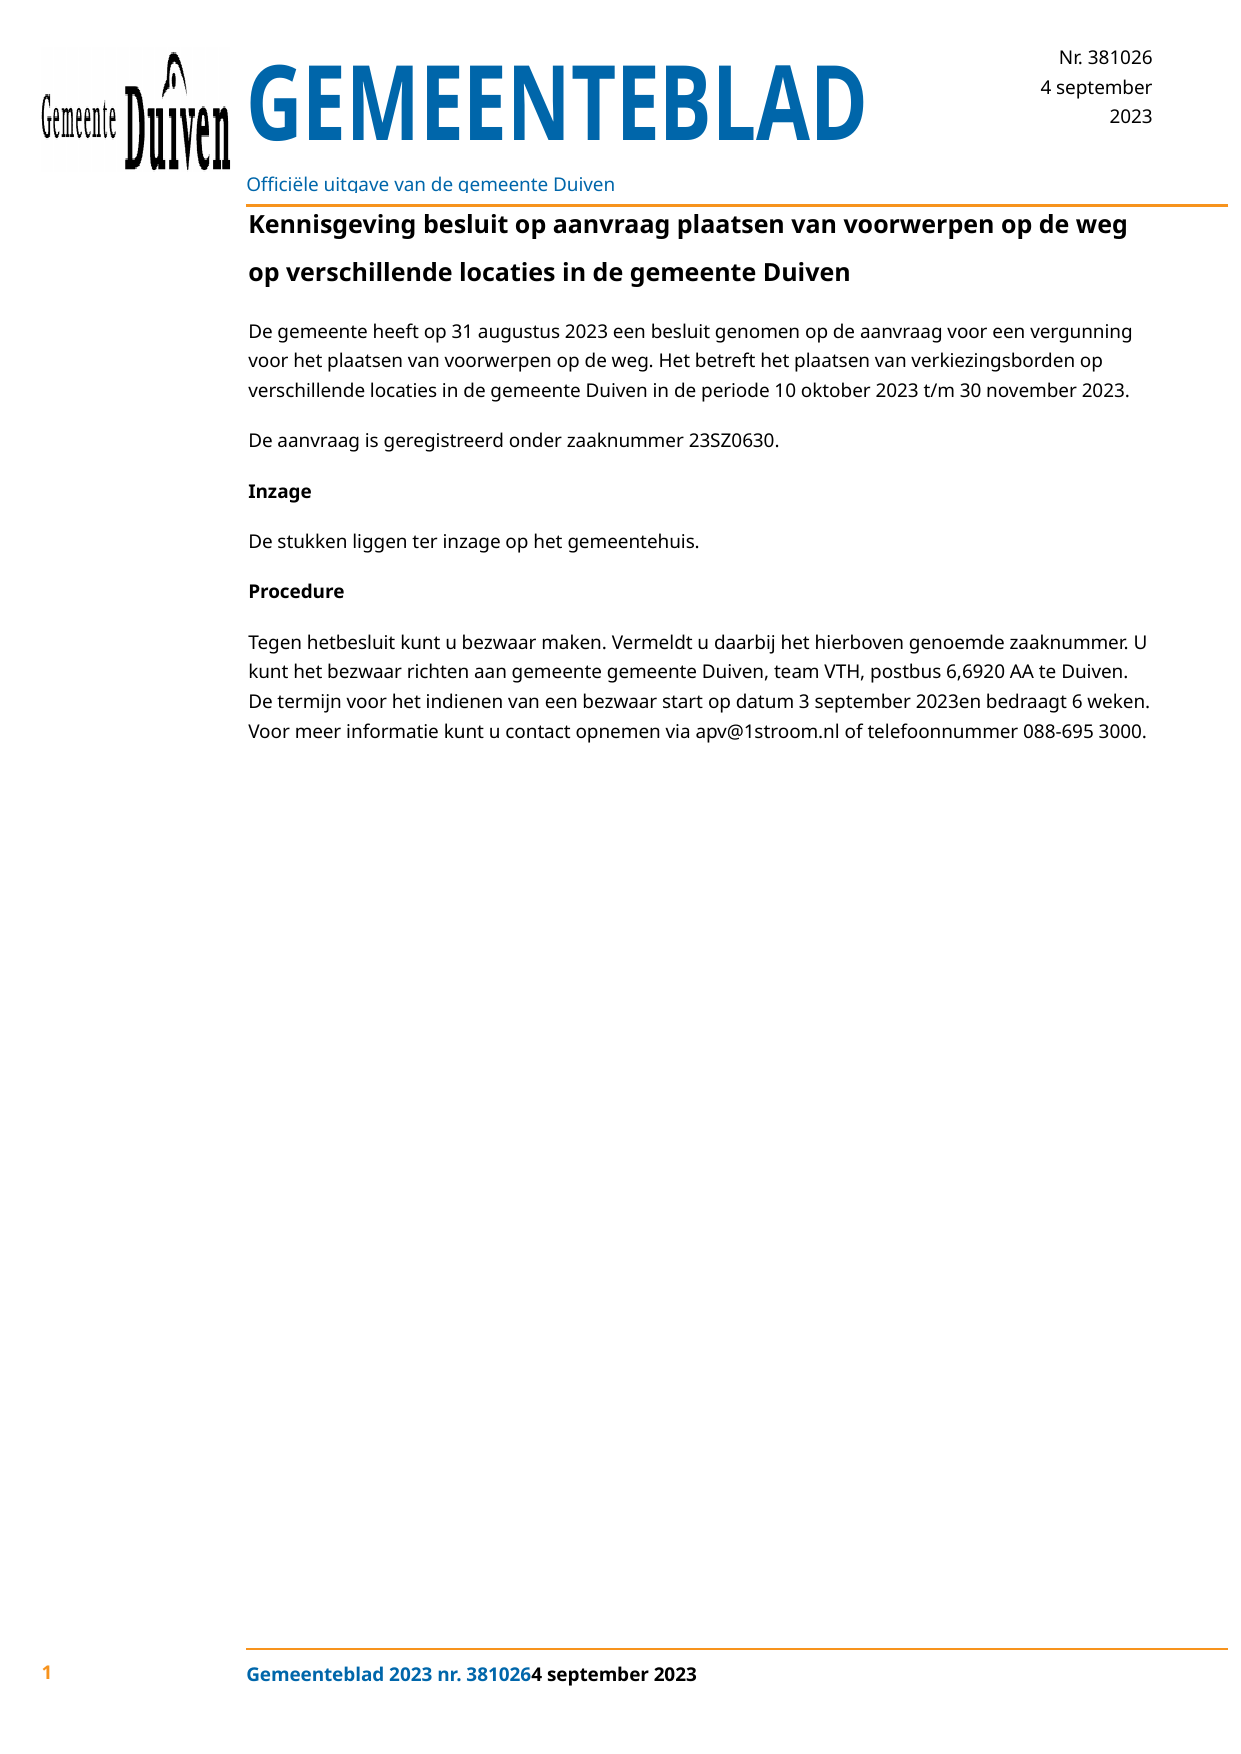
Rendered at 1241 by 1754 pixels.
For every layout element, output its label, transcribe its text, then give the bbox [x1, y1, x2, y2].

picture [41, 47, 231, 172]
text Inzage [248, 478, 1152, 504]
text Procedure [248, 579, 1152, 604]
text Kennisgeving besluit op aanvraag plaatsen van voorwerpen op de weg op verschillende locaties in de gemeente Duiven [248, 207, 1152, 288]
text De stukken liggen ter inzage op het gemeentehuis. [248, 528, 1152, 554]
text De gemeente heeft op 31 augustus 2023 een besluit genomen op de aanvraag voor een vergunning voor het plaatsen van voorwerpen op de weg. Het betreft het plaatsen van verkiezingsborden op verschillende locaties in de gemeente Duiven in de periode 10 oktober 2023 t/m 30 november 2023. [248, 318, 1152, 403]
text Tegen hetbesluit kunt u bezwaar maken. Vermeldt u daarbij het hierboven genoemde zaaknummer. U kunt het bezwaar richten aan gemeente gemeente Duiven, team VTH, postbus 6,6920 AA te Duiven. De termijn voor het indienen van een bezwaar start op datum 3 september 2023en bedraagt 6 weken. Voor meer informatie kunt u contact opnemen via apv@1stroom.nl of telefoonnummer 088-695 3000. [248, 629, 1152, 744]
text De aanvraag is geregistreerd onder zaaknummer 23SZ0630. [248, 427, 1152, 453]
